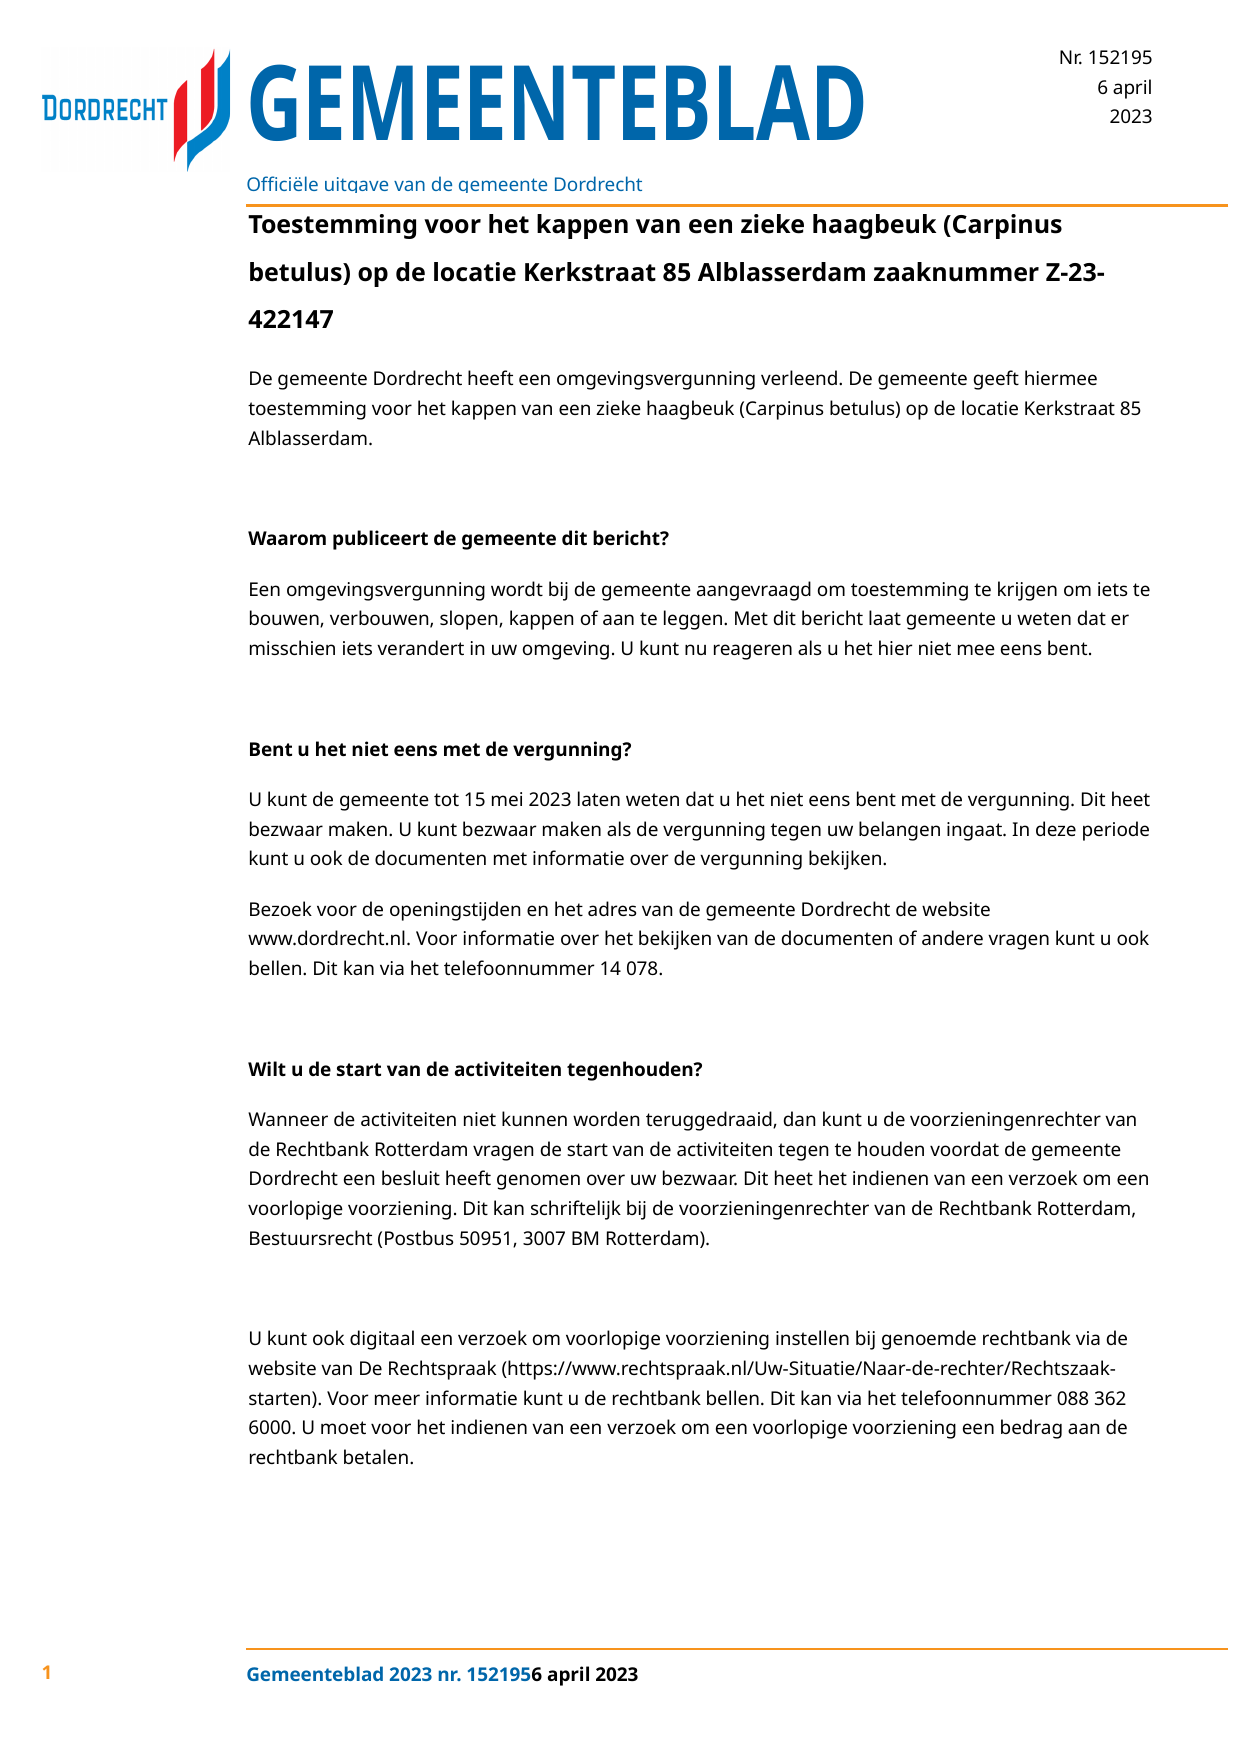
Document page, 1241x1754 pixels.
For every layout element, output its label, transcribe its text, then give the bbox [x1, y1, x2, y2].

text U kunt ook digitaal een verzoek om voorlopige voorziening instellen bij genoemde rechtbank via de website van De Rechtspraak (https://www.rechtspraak.nl/Uw-Situatie/Naar-de-rechter/Rechtszaak-starten). Voor meer informatie kunt u de rechtbank bellen. Dit kan via het telefoonnummer 088 362 6000. U moet voor het indienen van een verzoek om een voorlopige voorziening een bedrag aan de rechtbank betalen. [248, 1326, 1152, 1469]
text Wanneer de activiteiten niet kunnen worden teruggedraaid, dan kunt u de voorzieningenrechter van de Rechtbank Rotterdam vragen de start van de activiteiten tegen te houden voordat de gemeente Dordrecht een besluit heeft genomen over uw bezwaar. Dit heet het indienen van een verzoek om een voorlopige voorziening. Dit kan schriftelijk bij de voorzieningenrechter van de Rechtbank Rotterdam, Bestuursrecht (Postbus 50951, 3007 BM Rotterdam). [248, 1106, 1152, 1250]
text U kunt de gemeente tot 15 mei 2023 laten weten dat u het niet eens bent met de vergunning. Dit heet bezwaar maken. U kunt bezwaar maken als de vergunning tegen uw belangen ingaat. In deze periode kunt u ook de documenten met informatie over de vergunning bekijken. [248, 786, 1152, 871]
text Bent u het niet eens met de vergunning? [248, 736, 1152, 762]
text Waarom publiceert de gemeente dit bericht? [248, 526, 1152, 551]
text De gemeente Dordrecht heeft een omgevingsvergunning verleend. De gemeente geeft hiermee toestemming voor het kappen van een zieke haagbeuk (Carpinus betulus) op de locatie Kerkstraat 85 Alblasserdam. [248, 366, 1152, 450]
text Wilt u de start van de activiteiten tegenhouden? [248, 1056, 1152, 1082]
text Toestemming voor het kappen van een zieke haagbeuk (Carpinus betulus) op de locatie Kerkstraat 85 Alblasserdam zaaknummer Z-23-422147 [248, 207, 1152, 336]
text Een omgevingsvergunning wordt bij de gemeente aangevraagd om toestemming te krijgen om iets te bouwen, verbouwen, slopen, kappen of aan te leggen. Met dit bericht laat gemeente u weten dat er misschien iets verandert in uw omgeving. U kunt nu reageren als u het hier niet mee eens bent. [248, 576, 1152, 661]
text Bezoek voor de openingstijden en het adres van de gemeente Dordrecht de website www.dordrecht.nl. Voor informatie over het bekijken van de documenten of andere vragen kunt u ook bellen. Dit kan via het telefoonnummer 14 078. [248, 896, 1152, 981]
picture [41, 47, 231, 172]
